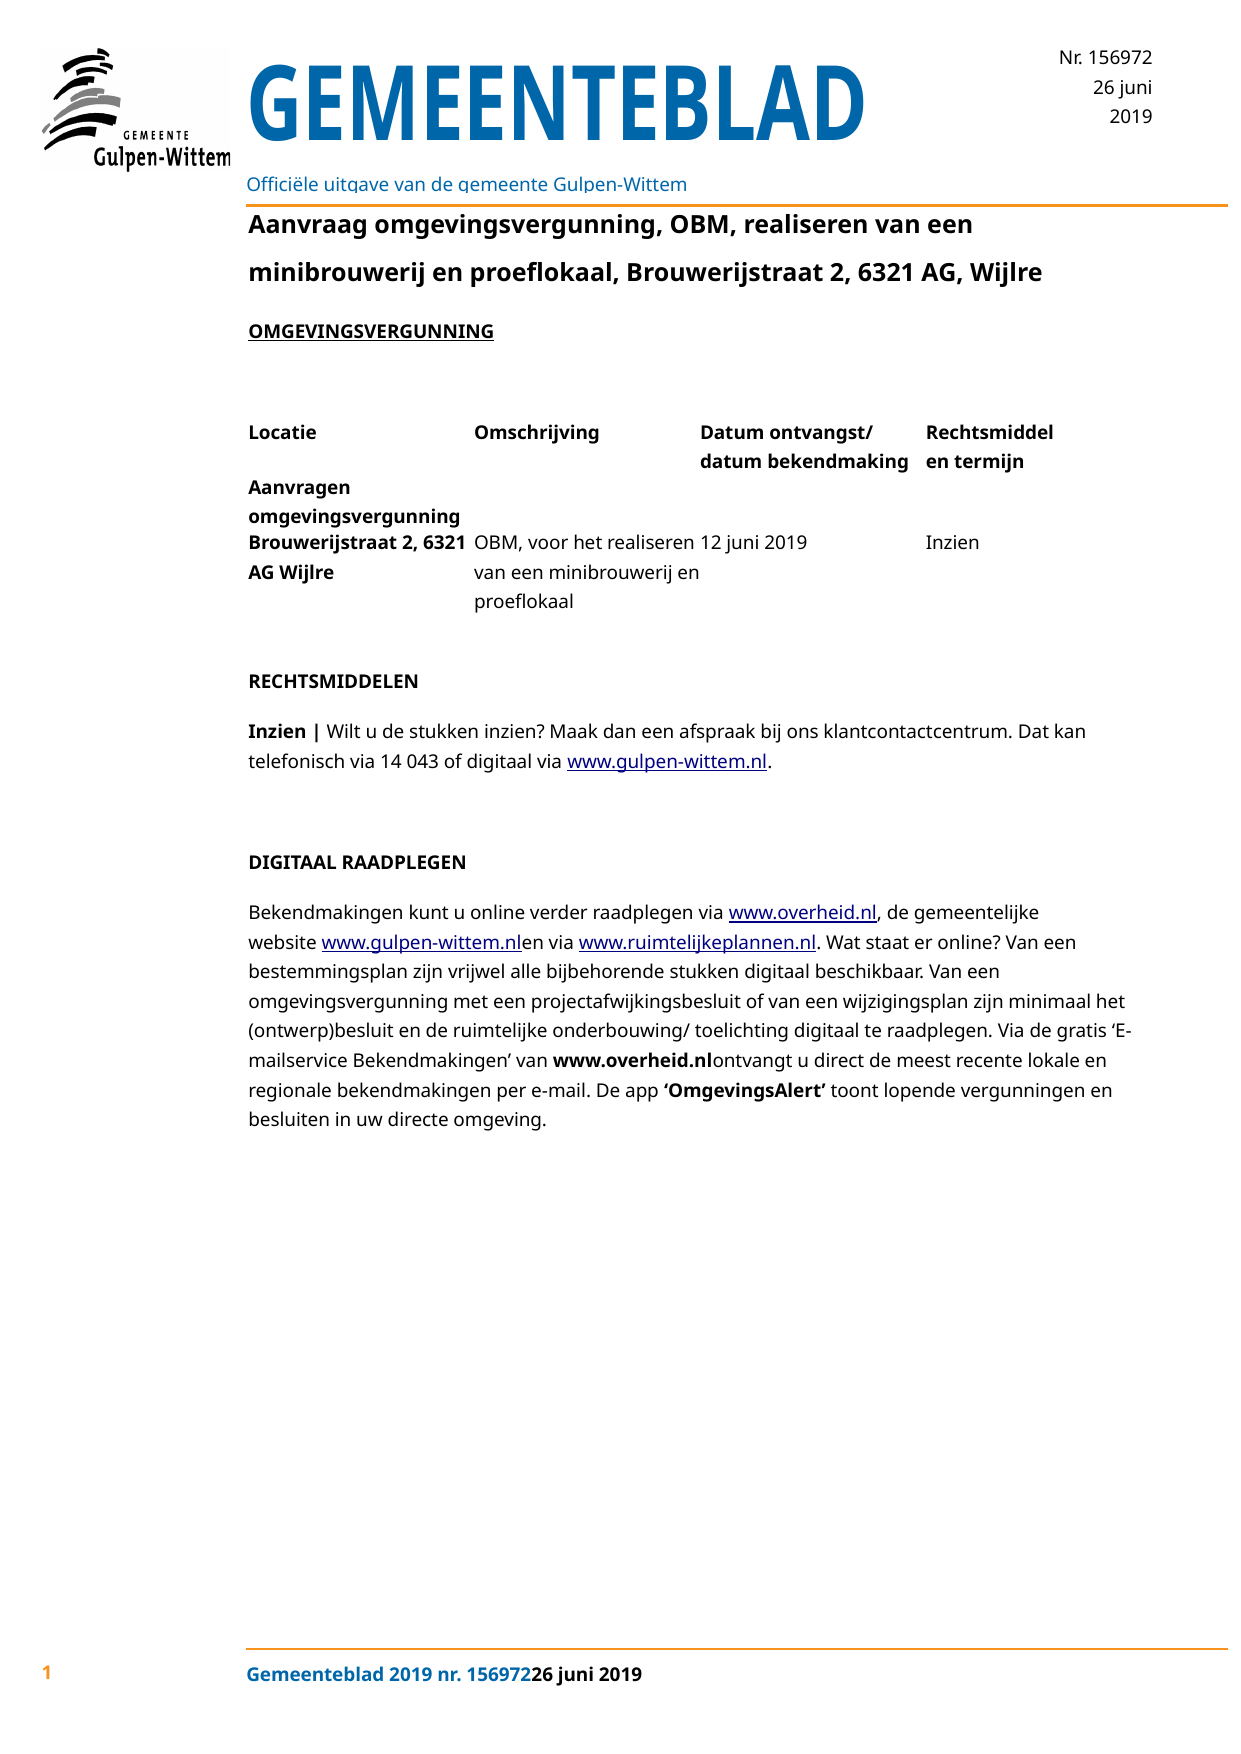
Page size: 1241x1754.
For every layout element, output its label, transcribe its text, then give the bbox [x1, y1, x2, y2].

text DIGITAAL RAADPLEGEN [248, 849, 1152, 874]
table_cell Aanvragen omgevingsvergunning [248, 474, 474, 529]
picture [41, 47, 231, 172]
text Inzien | Wilt u de stukken inzien? Maak dan een afspraak bij ons klantcontactcentrum. Dat kan telefonisch via 14 043 of digitaal via www.gulpen-wittem.nl. [248, 718, 1152, 774]
table_cell 12 juni 2019 [700, 530, 926, 614]
table_header Omschrijving [474, 419, 700, 474]
table_header Rechtsmiddel en termijn [926, 419, 1152, 474]
table_cell Brouwerijstraat 2, 6321 AG Wijlre [248, 530, 474, 614]
text Bekendmakingen kunt u online verder raadplegen via www.overheid.nl, de gemeentelijke website www.gulpen-wittem.nlen via www.ruimtelijkeplannen.nl. Wat staat er online? Van een bestemmingsplan zijn vrijwel alle bijbehorende stukken digitaal beschikbaar. Van een omgevingsvergunning met een projectafwijkingsbesluit of van een wijzigingsplan zijn minimaal het (ontwerp)besluit en de ruimtelijke onderbouwing/ toelichting digitaal te raadplegen. Via de gratis ‘E-mailservice Bekendmakingen’ van www.overheid.nlontvangt u direct de meest recente lokale en regionale bekendmakingen per e-mail. De app ‘OmgevingsAlert’ toont lopende vergunningen en besluiten in uw directe omgeving. [248, 899, 1152, 1132]
text Aanvraag omgevingsvergunning, OBM, realiseren van een minibrouwerij en proeflokaal, Brouwerijstraat 2, 6321 AG, Wijlre [248, 207, 1152, 288]
table_cell OBM, voor het realiseren van een minibrouwerij en proeflokaal [474, 530, 700, 614]
text RECHTSMIDDELEN [248, 668, 1152, 694]
table_header Datum ontvangst/ datum bekendmaking [700, 419, 926, 474]
text OMGEVINGSVERGUNNING [248, 318, 1152, 344]
table_header Locatie [248, 419, 474, 474]
table_cell [700, 474, 926, 529]
table_cell [926, 474, 1152, 529]
table_cell Inzien [926, 530, 1152, 614]
table_cell [474, 474, 700, 529]
